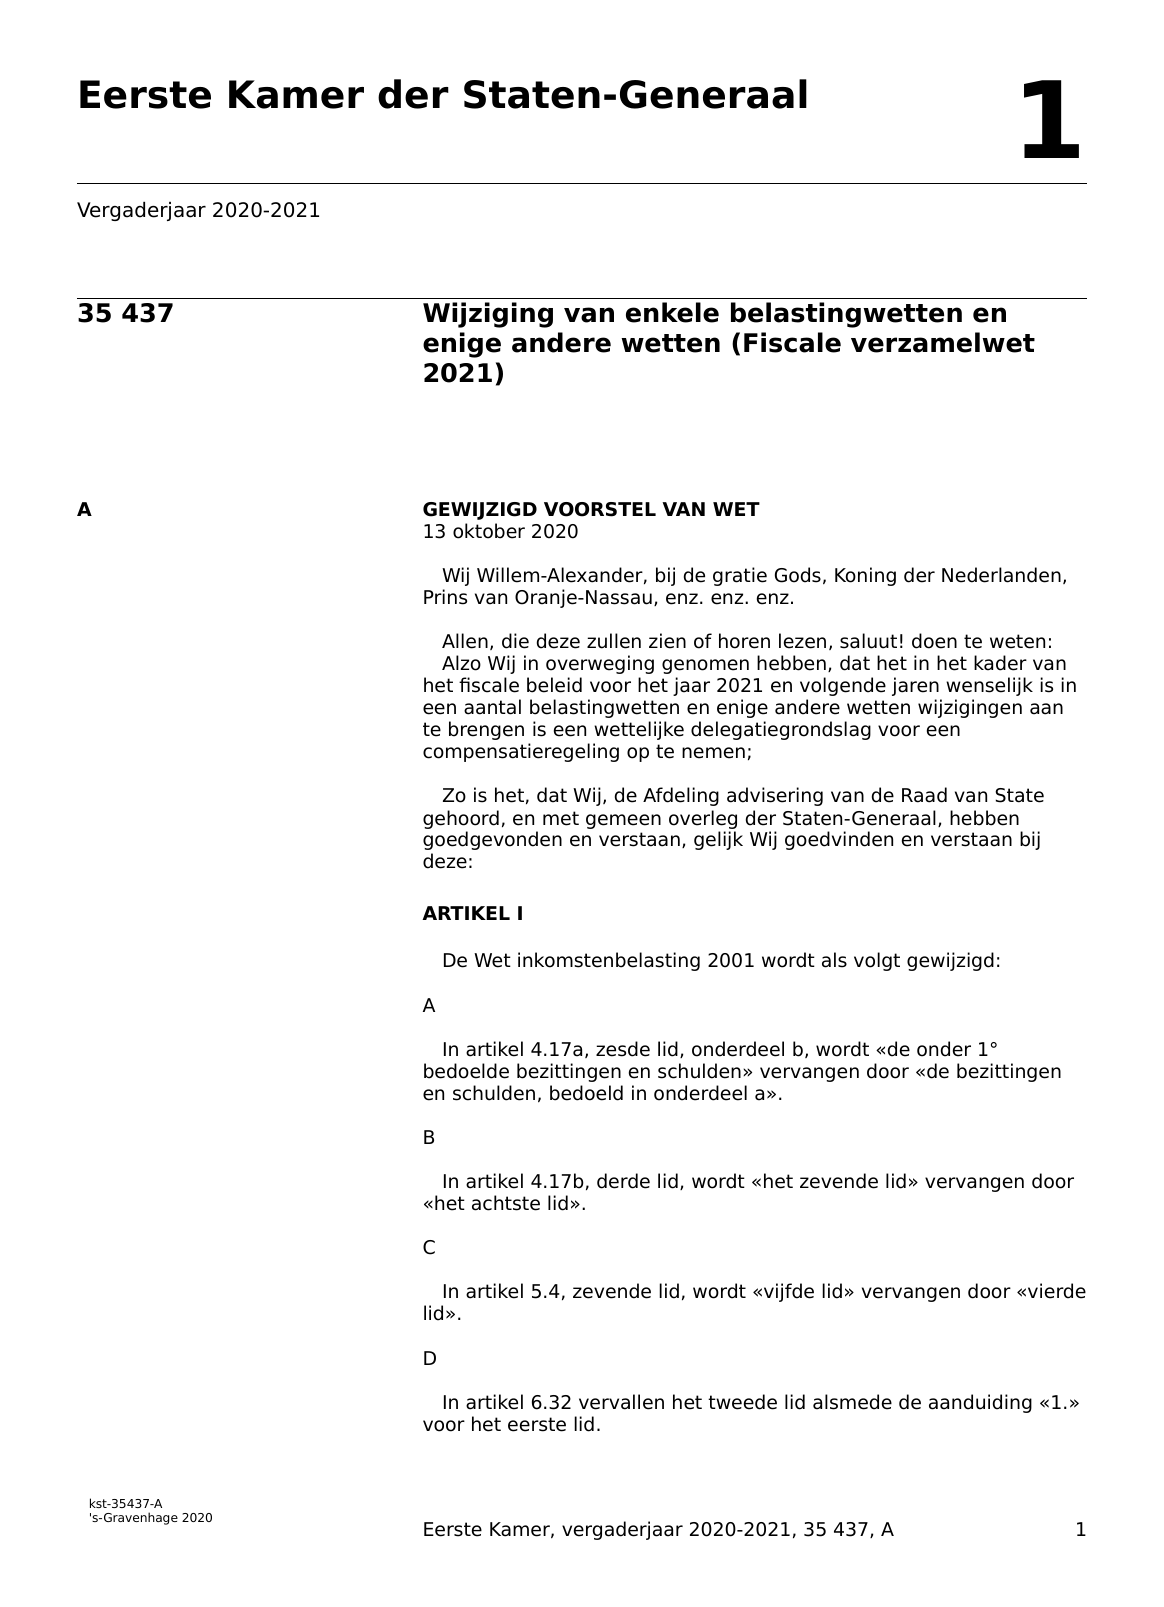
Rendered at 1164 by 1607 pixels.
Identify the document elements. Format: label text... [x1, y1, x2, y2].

text In artikel 5.4, zevende lid, wordt «vijfde lid» vervangen door «vierde lid». [422, 1281, 1087, 1325]
text A [422, 994, 1087, 1016]
table_cell Vergaderjaar 2020-2021 [77, 184, 1087, 298]
text De Wet inkomstenbelasting 2001 wordt als volgt gewijzigd: [422, 950, 1087, 972]
text In artikel 6.32 vervallen het tweede lid alsmede de aanduiding «1.» voor het eerste lid. [422, 1392, 1087, 1436]
text B [422, 1127, 1087, 1149]
text D [422, 1347, 1087, 1369]
text In artikel 4.17b, derde lid, wordt «het zevende lid» vervangen door «het achtste lid». [422, 1171, 1087, 1215]
text Allen, die deze zullen zien of horen lezen, saluut! doen te weten: [422, 631, 1087, 653]
subtitle ARTIKEL I [422, 903, 1087, 925]
text Zo is het, dat Wij, de Afdeling advisering van de Raad van State gehoord, en met gemeen overleg der Staten-Generaal, hebben goedgevonden en verstaan, gelijk Wij goedvinden en verstaan bij deze: [422, 785, 1087, 873]
table_header Eerste Kamer der Staten-Generaal [77, 59, 886, 183]
table_header 1 [886, 59, 1087, 183]
text Alzo Wij in overweging genomen hebben, dat het in het kader van het fiscale beleid voor het jaar 2021 en volgende jaren wenselijk is in een aantal belastingwetten en enige andere wetten wijzigingen aan te brengen is een wettelijke delegatiegrondslag voor een compensatieregeling op te nemen; [422, 653, 1087, 763]
text 's-Gravenhage 2020 [88, 1511, 323, 1525]
text In artikel 4.17a, zesde lid, onderdeel b, wordt «de onder 1° bedoelde bezittingen en schulden» vervangen door «de bezittingen en schulden, bedoeld in onderdeel a». [422, 1039, 1087, 1104]
text 13 oktober 2020 [422, 521, 1087, 543]
text C [422, 1237, 1087, 1259]
text kst-35437-A [88, 1497, 323, 1511]
text Wij Willem-Alexander, bij de gratie Gods, Koning der Nederlanden, Prins van Oranje-Nassau, enz. enz. enz. [422, 565, 1087, 609]
subtitle 35 437 Wijziging van enkele belastingwetten en enige andere wetten (Fiscale verzamelwet 2021) [77, 299, 1087, 388]
subtitle A GEWIJZIGD VOORSTEL VAN WET [77, 499, 1087, 521]
